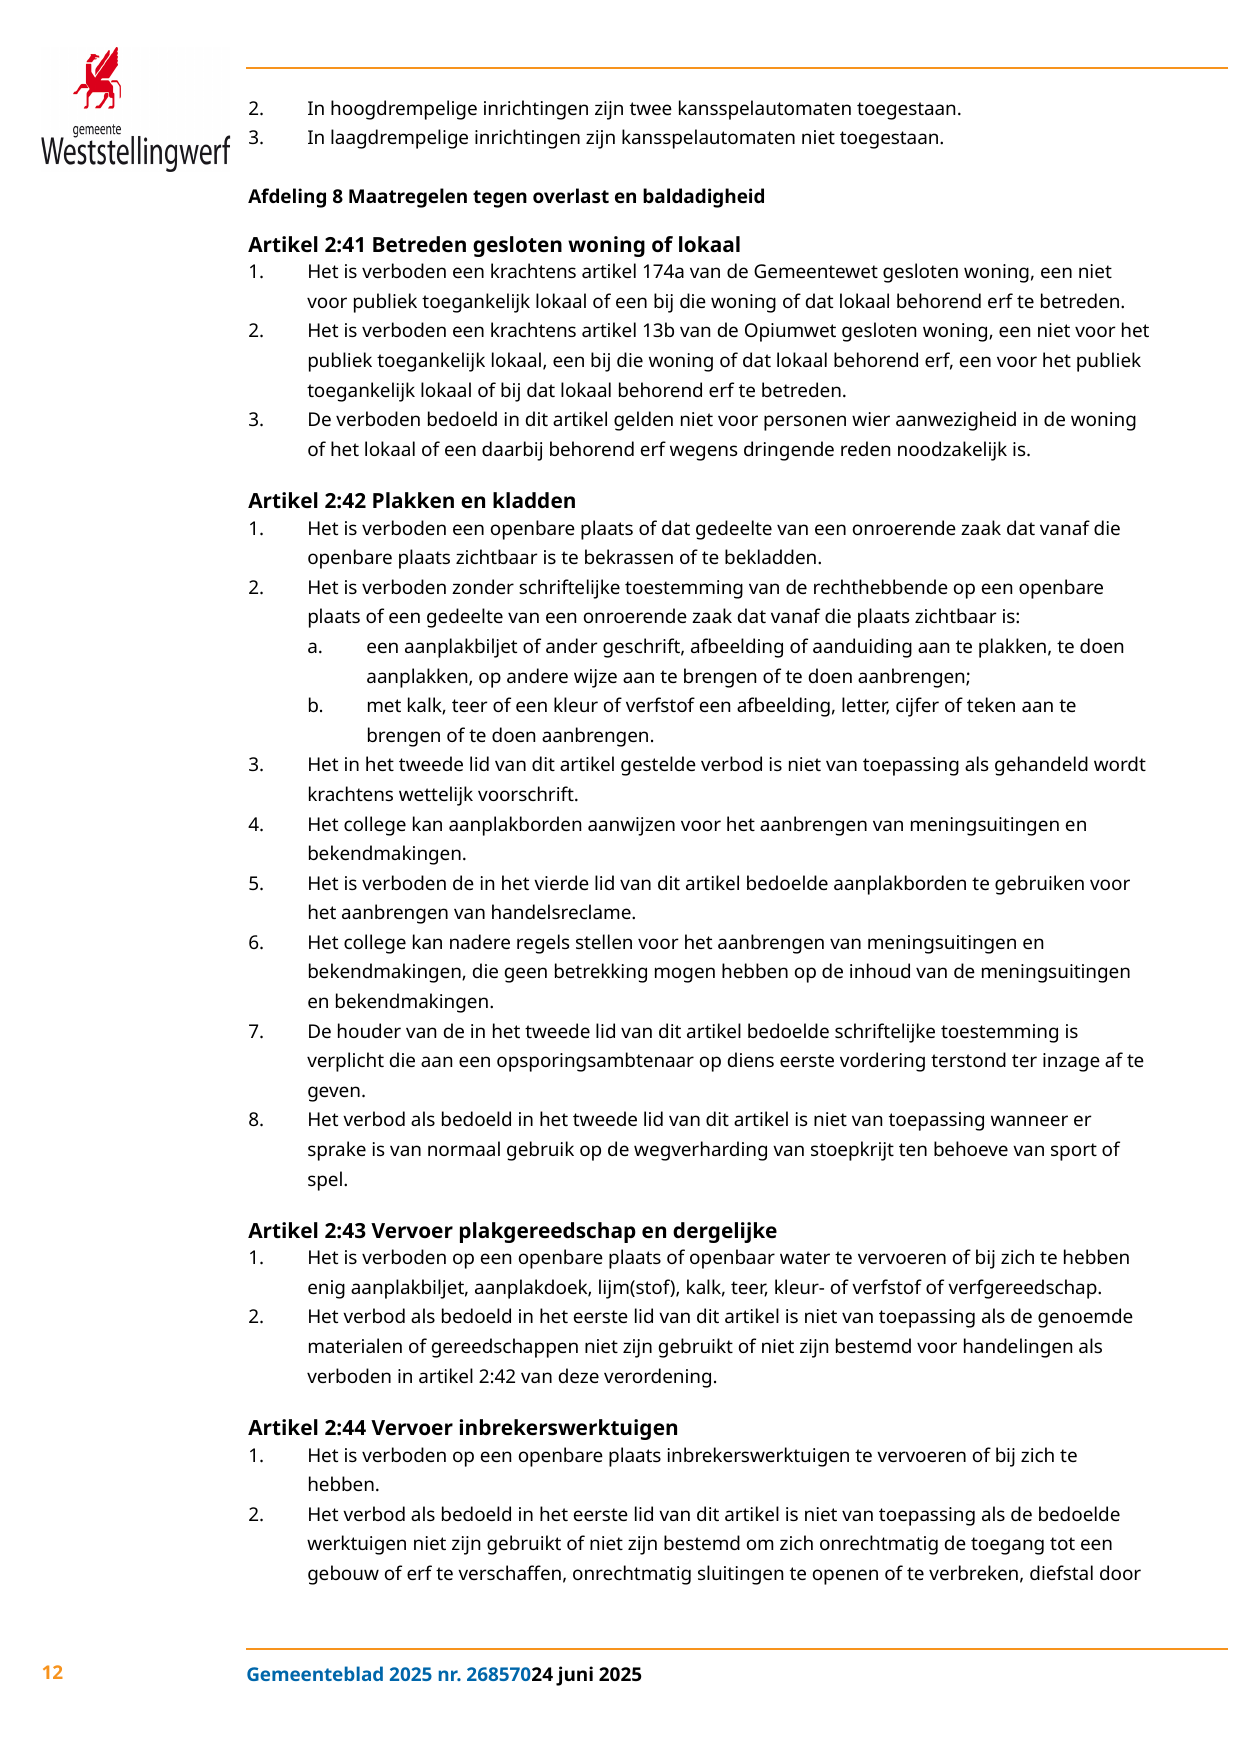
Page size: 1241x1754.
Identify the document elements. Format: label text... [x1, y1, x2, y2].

list Het verbod als bedoeld in het eerste lid van dit artikel is niet van toepassing als de genoemde materialen of gereedschappen niet zijn gebruikt of niet zijn bestemd voor handelingen als verboden in artikel 2:42 van deze verordening. [248, 1304, 1152, 1389]
list Het is verboden op een openbare plaats of openbaar water te vervoeren of bij zich te hebben enig aanplakbiljet, aanplakdoek, lijm(stof), kalk, teer, kleur- of verfstof of verfgereedschap. [248, 1244, 1152, 1300]
text Artikel 2:42 Plakken en kladden [248, 486, 1152, 515]
list Het is verboden een krachtens artikel 13b van de Opiumwet gesloten woning, een niet voor het publiek toegankelijk lokaal, een bij die woning of dat lokaal behorend erf, een voor het publiek toegankelijk lokaal of bij dat lokaal behorend erf te betreden. [248, 318, 1152, 403]
list Het verbod als bedoeld in het tweede lid van dit artikel is niet van toepassing wanneer er sprake is van normaal gebruik op de wegverharding van stoepkrijt ten behoeve van sport of spel. [248, 1107, 1152, 1191]
list De verboden bedoeld in dit artikel gelden niet voor personen wier aanwezigheid in de woning of het lokaal of een daarbij behorend erf wegens dringende reden noodzakelijk is. [248, 406, 1152, 462]
list Het is verboden op een openbare plaats inbrekerswerktuigen te vervoeren of bij zich te hebben. [248, 1442, 1152, 1497]
list met kalk, teer of een kleur of verfstof een afbeelding, letter, cijfer of teken aan te brengen of te doen aanbrengen. [307, 692, 1152, 748]
list Het is verboden een openbare plaats of dat gedeelte van een onroerende zaak dat vanaf die openbare plaats zichtbaar is te bekrassen of te bekladden. [248, 515, 1152, 570]
list Het is verboden zonder schriftelijke toestemming van de rechthebbende op een openbare plaats of een gedeelte van een onroerende zaak dat vanaf die plaats zichtbaar is: [248, 574, 1152, 629]
text Afdeling 8 Maatregelen tegen overlast en baldadigheid [248, 183, 1152, 209]
list Het is verboden de in het vierde lid van dit artikel bedoelde aanplakborden te gebruiken voor het aanbrengen van handelsreclame. [248, 870, 1152, 925]
list In hoogdrempelige inrichtingen zijn twee kansspelautomaten toegestaan. [248, 95, 1152, 121]
list Het is verboden een krachtens artikel 174a van de Gemeentewet gesloten woning, een niet voor publiek toegankelijk lokaal of een bij die woning of dat lokaal behorend erf te betreden. [248, 258, 1152, 314]
list In laagdrempelige inrichtingen zijn kansspelautomaten niet toegestaan. [248, 124, 1152, 150]
list een aanplakbiljet of ander geschrift, afbeelding of aanduiding aan te plakken, te doen aanplakken, op andere wijze aan te brengen of te doen aanbrengen; [307, 633, 1152, 688]
list Het college kan nadere regels stellen voor het aanbrengen van meningsuitingen en bekendmakingen, die geen betrekking mogen hebben op de inhoud van de meningsuitingen en bekendmakingen. [248, 929, 1152, 1014]
text Artikel 2:44 Vervoer inbrekerswerktuigen [248, 1413, 1152, 1442]
text Artikel 2:41 Betreden gesloten woning of lokaal [248, 230, 1152, 258]
text Artikel 2:43 Vervoer plakgereedschap en dergelijke [248, 1216, 1152, 1244]
list Het college kan aanplakborden aanwijzen voor het aanbrengen van meningsuitingen en bekendmakingen. [248, 811, 1152, 866]
list De houder van de in het tweede lid van dit artikel bedoelde schriftelijke toestemming is verplicht die aan een opsporingsambtenaar op diens eerste vordering terstond ter inzage af te geven. [248, 1018, 1152, 1103]
list Het in het tweede lid van dit artikel gestelde verbod is niet van toepassing als gehandeld wordt krachtens wettelijk voorschrift. [248, 752, 1152, 807]
list Het verbod als bedoeld in het eerste lid van dit artikel is niet van toepassing als de bedoelde werktuigen niet zijn gebruikt of niet zijn bestemd om zich onrechtmatig de toegang tot een gebouw of erf te verschaffen, onrechtmatig sluitingen te openen of te verbreken, diefstal door [248, 1501, 1152, 1586]
picture [41, 47, 231, 172]
